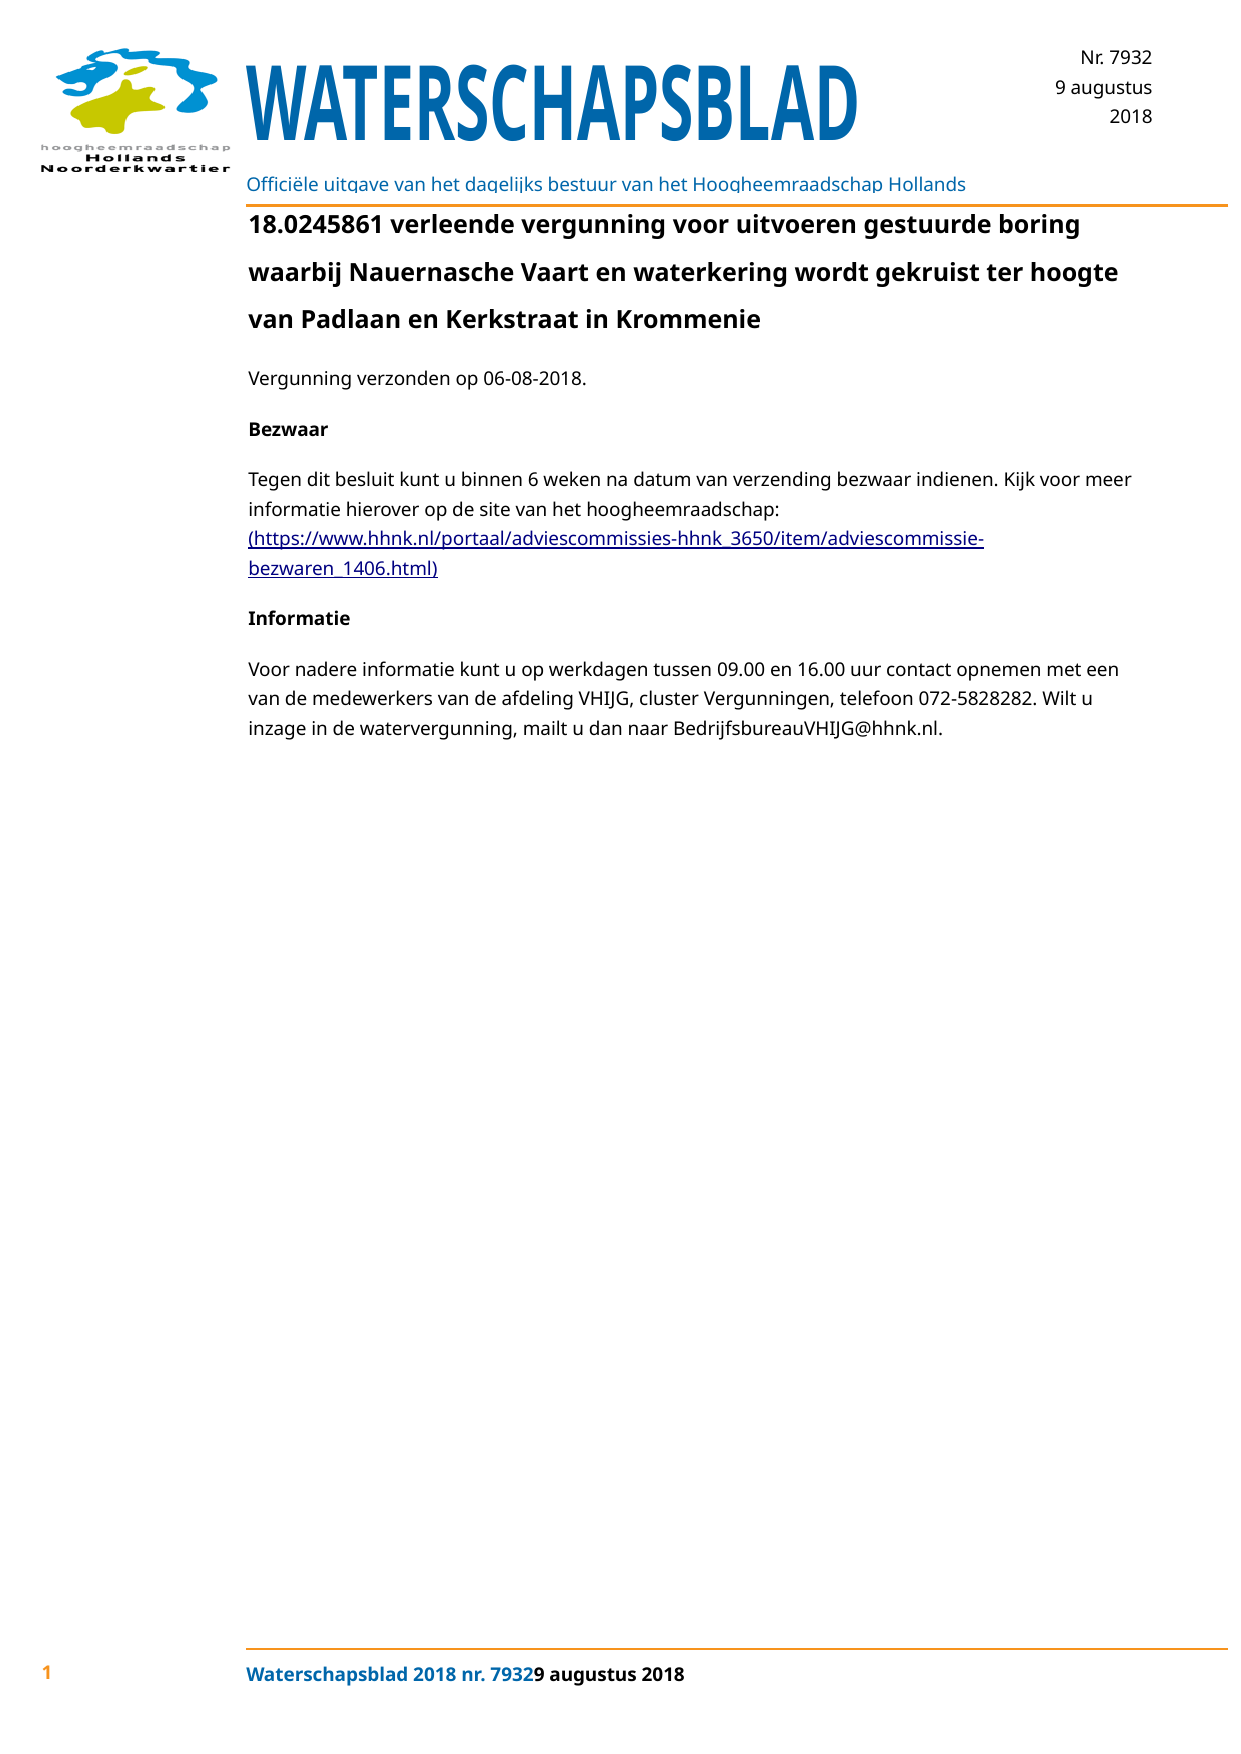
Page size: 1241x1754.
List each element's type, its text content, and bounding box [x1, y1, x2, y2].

text 18.0245861 verleende vergunning voor uitvoeren gestuurde boring waarbij Nauernasche Vaart en waterkering wordt gekruist ter hoogte van Padlaan en Kerkstraat in Krommenie [248, 207, 1152, 336]
text Bezwaar [248, 416, 1152, 442]
text Informatie [248, 606, 1152, 631]
text Voor nadere informatie kunt u op werkdagen tussen 09.00 en 16.00 uur contact opnemen met een van de medewerkers van de afdeling VHIJG, cluster Vergunningen, telefoon 072-5828282. Wilt u inzage in de watervergunning, mailt u dan naar BedrijfsbureauVHIJG@hhnk.nl. [248, 656, 1152, 741]
text Vergunning verzonden op 06-08-2018. [248, 366, 1152, 391]
text Tegen dit besluit kunt u binnen 6 weken na datum van verzending bezwaar indienen. Kijk voor meer informatie hierover op de site van het hoogheemraadschap: (https://www.hhnk.nl/portaal/adviescommissies-hhnk_3650/item/adviescommissie-bezwaren_1406.html) [248, 466, 1152, 581]
picture [41, 47, 231, 172]
